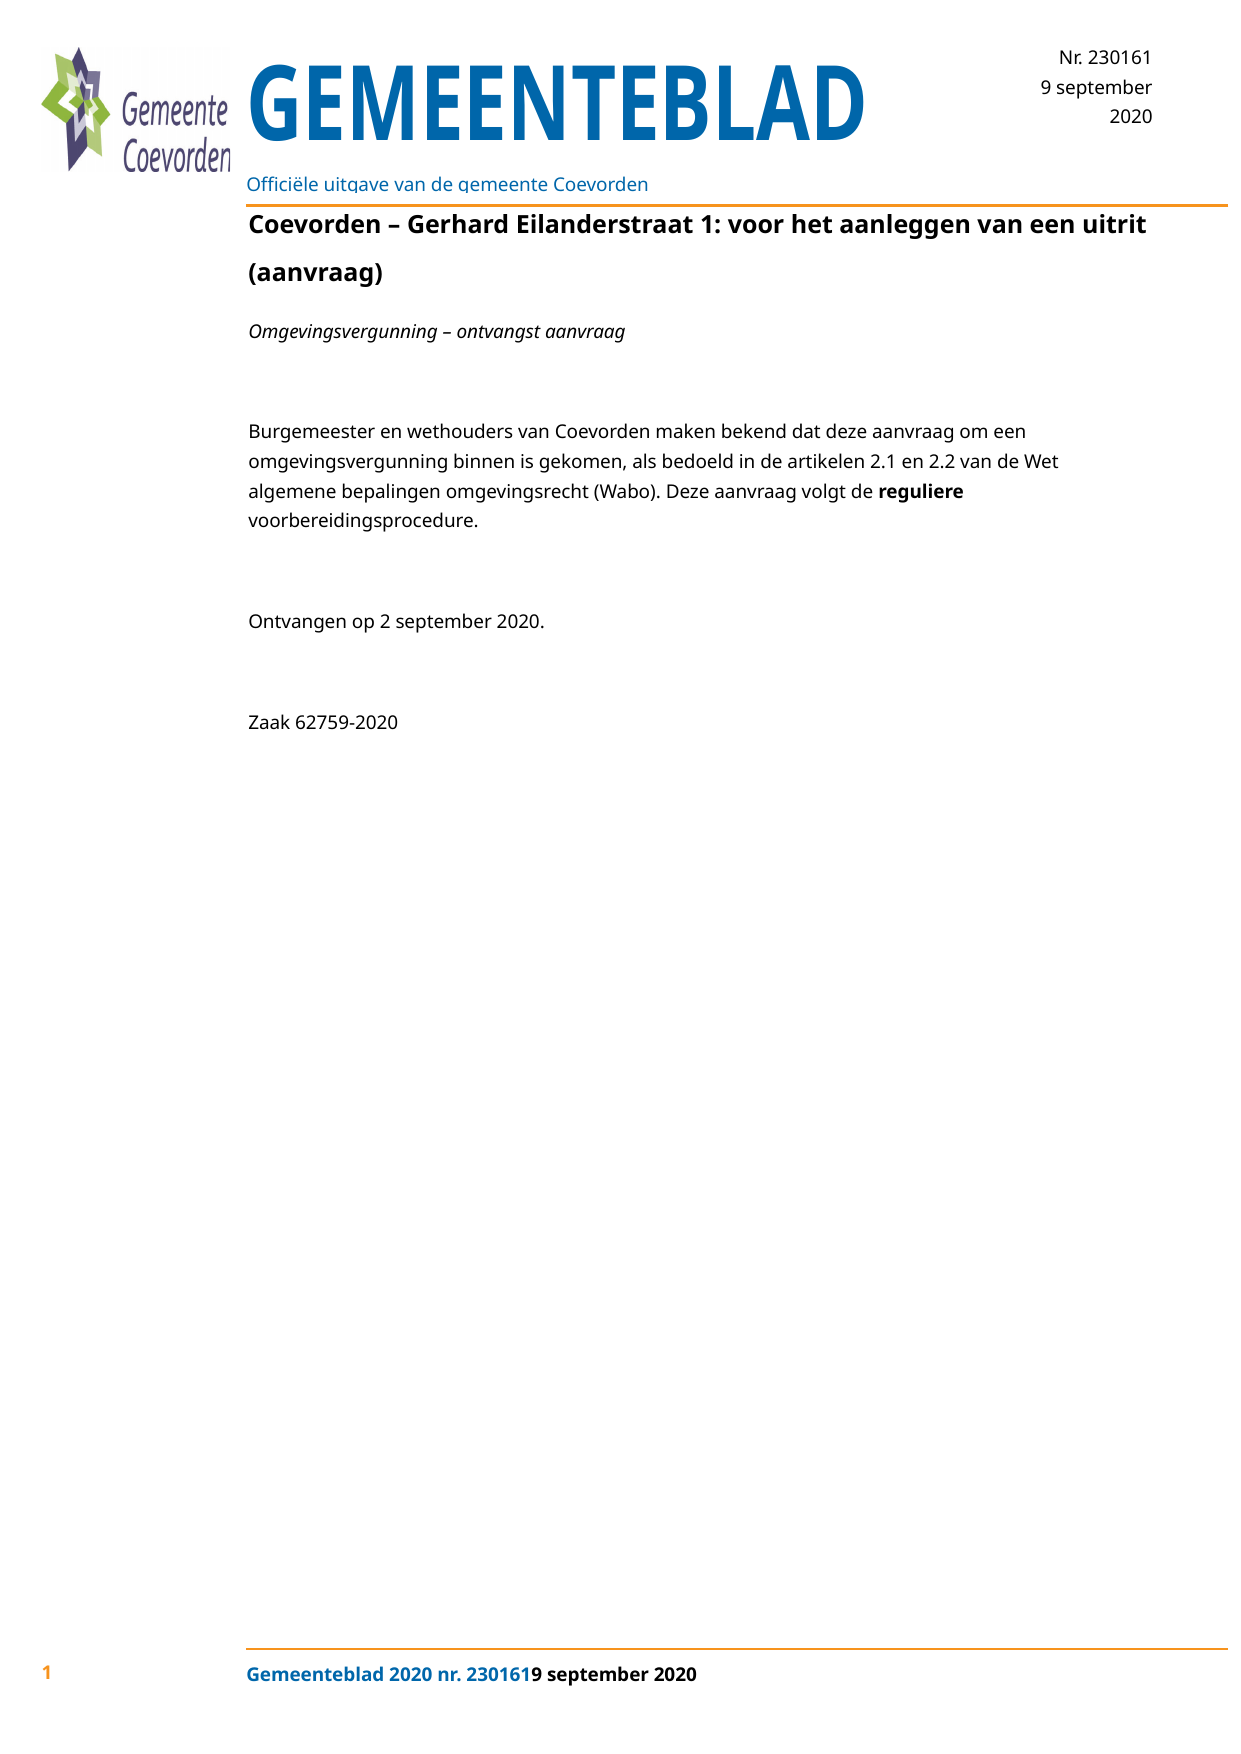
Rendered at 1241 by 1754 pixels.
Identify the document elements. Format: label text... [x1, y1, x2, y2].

text Omgevingsvergunning – ontvangst aanvraag [248, 318, 1152, 344]
text Coevorden – Gerhard Eilanderstraat 1: voor het aanleggen van een uitrit (aanvraag) [248, 207, 1152, 288]
picture [41, 47, 231, 172]
text Ontvangen op 2 september 2020. [248, 608, 1152, 634]
text Burgemeester en wethouders van Coevorden maken bekend dat deze aanvraag om een omgevingsvergunning binnen is gekomen, als bedoeld in de artikelen 2.1 en 2.2 van de Wet algemene bepalingen omgevingsrecht (Wabo). Deze aanvraag volgt de reguliere voorbereidingsprocedure. [248, 419, 1152, 533]
text Zaak 62759-2020 [248, 709, 1152, 735]
